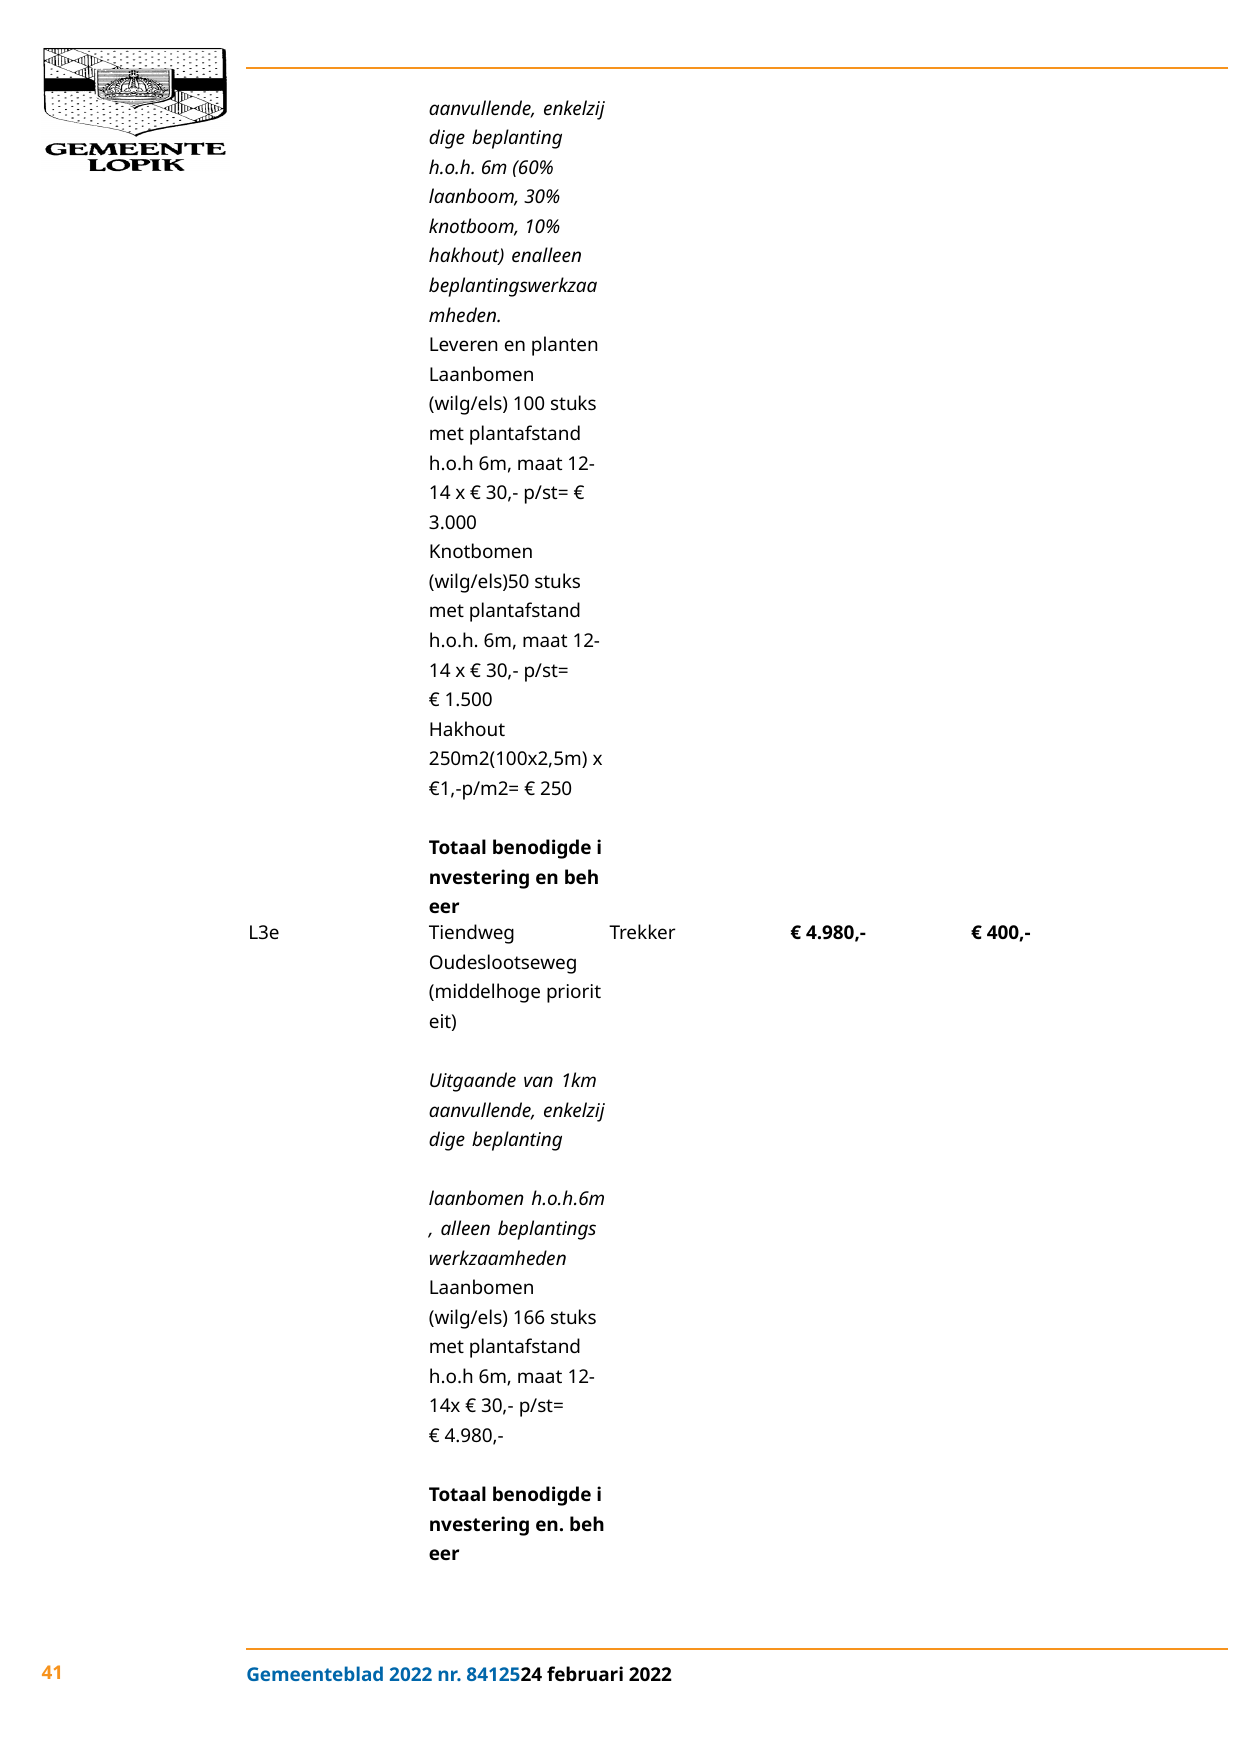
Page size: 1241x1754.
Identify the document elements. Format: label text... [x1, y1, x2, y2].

table_cell € 4.980,- [790, 919, 971, 1566]
table_cell [248, 95, 429, 919]
table_cell € 400,- [971, 919, 1152, 1566]
table_cell L3e [248, 919, 429, 1566]
picture [41, 47, 231, 172]
table_cell Tiendweg Oudeslootseweg (middelhoge prioriteit) Uitgaande van 1km aanvullende, enkelzijdige beplanting laanbomen h.o.h.6m, alleen beplantingswerkzaamheden Laanbomen (wilg/els) 166 stuks met plantafstand h.o.h 6m, maat 12-14x € 30,- p/st= € 4.980,- Totaal benodigde investering en. beheer [429, 919, 609, 1566]
table_cell [790, 95, 971, 919]
table_cell [609, 95, 790, 919]
table_cell [971, 95, 1152, 919]
table_cell aanvullende, enkelzijdige beplanting h.o.h. 6m (60% laanboom, 30% knotboom, 10% hakhout) enalleen beplantingswerkzaamheden. Leveren en planten Laanbomen (wilg/els) 100 stuks met plantafstand h.o.h 6m, maat 12-14 x € 30,- p/st= € 3.000 Knotbomen (wilg/els)50 stuks met plantafstand h.o.h. 6m, maat 12-14 x € 30,- p/st= € 1.500 Hakhout 250m2(100x2,5m) x €1,-p/m2= € 250 Totaal benodigde investering en beheer [429, 95, 609, 919]
table_cell Trekker [609, 919, 790, 1566]
